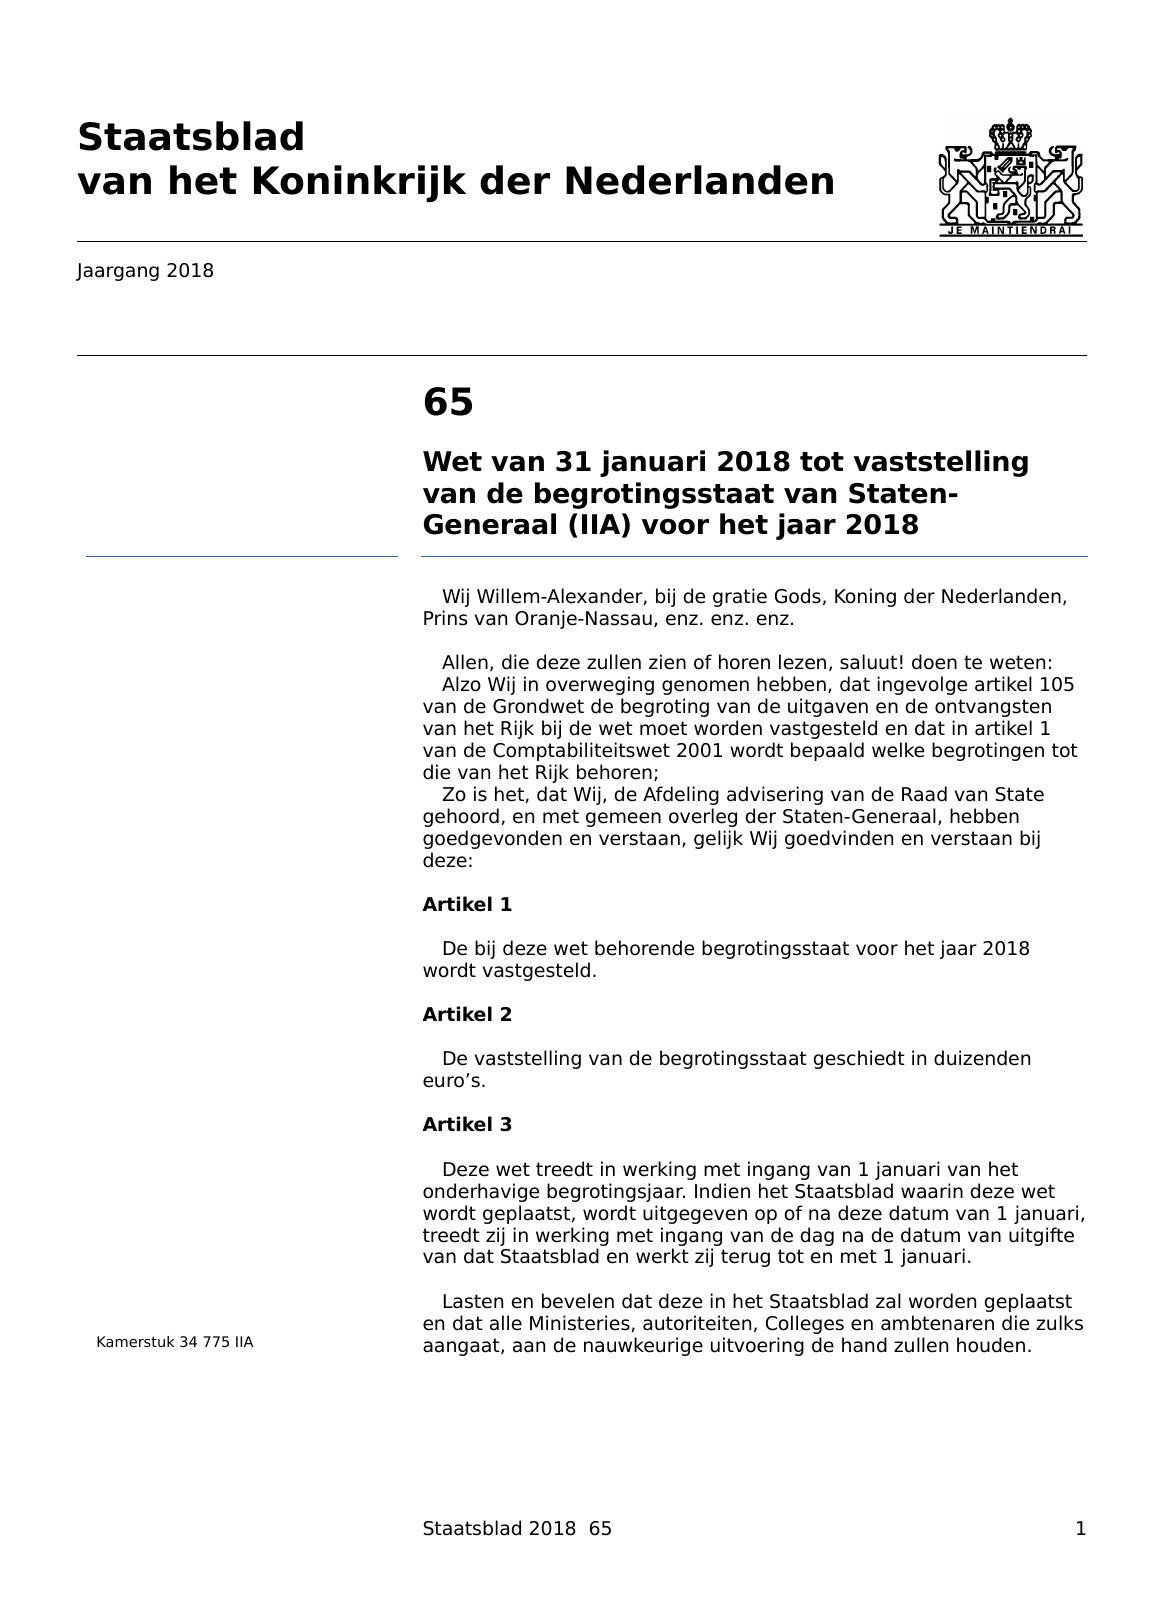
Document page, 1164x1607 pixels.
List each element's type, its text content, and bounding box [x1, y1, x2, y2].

table_header [886, 100, 1087, 241]
text Wet van 31 januari 2018 tot vaststelling van de begrotingsstaat van Staten-Generaal (IIA) voor het jaar 2018 [422, 447, 1087, 541]
subtitle Artikel 1 [422, 894, 1087, 916]
table_header Staatsblad van het Koninkrijk der Nederlanden [77, 100, 886, 241]
text De bij deze wet behorende begrotingsstaat voor het jaar 2018 wordt vastgesteld. [422, 938, 1087, 982]
text Wij Willem-Alexander, bij de gratie Gods, Koning der Nederlanden, Prins van Oranje-Nassau, enz. enz. enz. [422, 586, 1087, 629]
subtitle 65 [422, 381, 1087, 424]
table_cell Jaargang 2018 [77, 242, 1087, 355]
subtitle Artikel 3 [422, 1114, 1087, 1136]
text Lasten en bevelen dat deze in het Staatsblad zal worden geplaatst en dat alle Ministeries, autoriteiten, Colleges en ambtenaren die zulks aangaat, aan de nauwkeurige uitvoering de hand zullen houden. [422, 1291, 1087, 1357]
subtitle Artikel 2 [422, 1004, 1087, 1026]
text Zo is het, dat Wij, de Afdeling advisering van de Raad van State gehoord, en met gemeen overleg der Staten-Generaal, hebben goedgevonden en verstaan, gelijk Wij goedvinden en verstaan bij deze: [422, 784, 1087, 872]
text Kamerstuk 34 775 IIA [77, 1333, 396, 1351]
picture [936, 115, 1087, 240]
text Allen, die deze zullen zien of horen lezen, saluut! doen te weten: [422, 652, 1087, 674]
text Deze wet treedt in werking met ingang van 1 januari van het onderhavige begrotingsjaar. Indien het Staatsblad waarin deze wet wordt geplaatst, wordt uitgegeven op of na deze datum van 1 januari, treedt zij in werking met ingang van de dag na de datum van uitgifte van dat Staatsblad en werkt zij terug tot en met 1 januari. [422, 1158, 1087, 1268]
text De vaststelling van de begrotingsstaat geschiedt in duizenden euro’s. [422, 1048, 1087, 1092]
text Alzo Wij in overweging genomen hebben, dat ingevolge artikel 105 van de Grondwet de begroting van de uitgaven en de ontvangsten van het Rijk bij de wet moet worden vastgesteld en dat in artikel 1 van de Comptabiliteitswet 2001 wordt bepaald welke begrotingen tot die van het Rijk behoren; [422, 674, 1087, 784]
